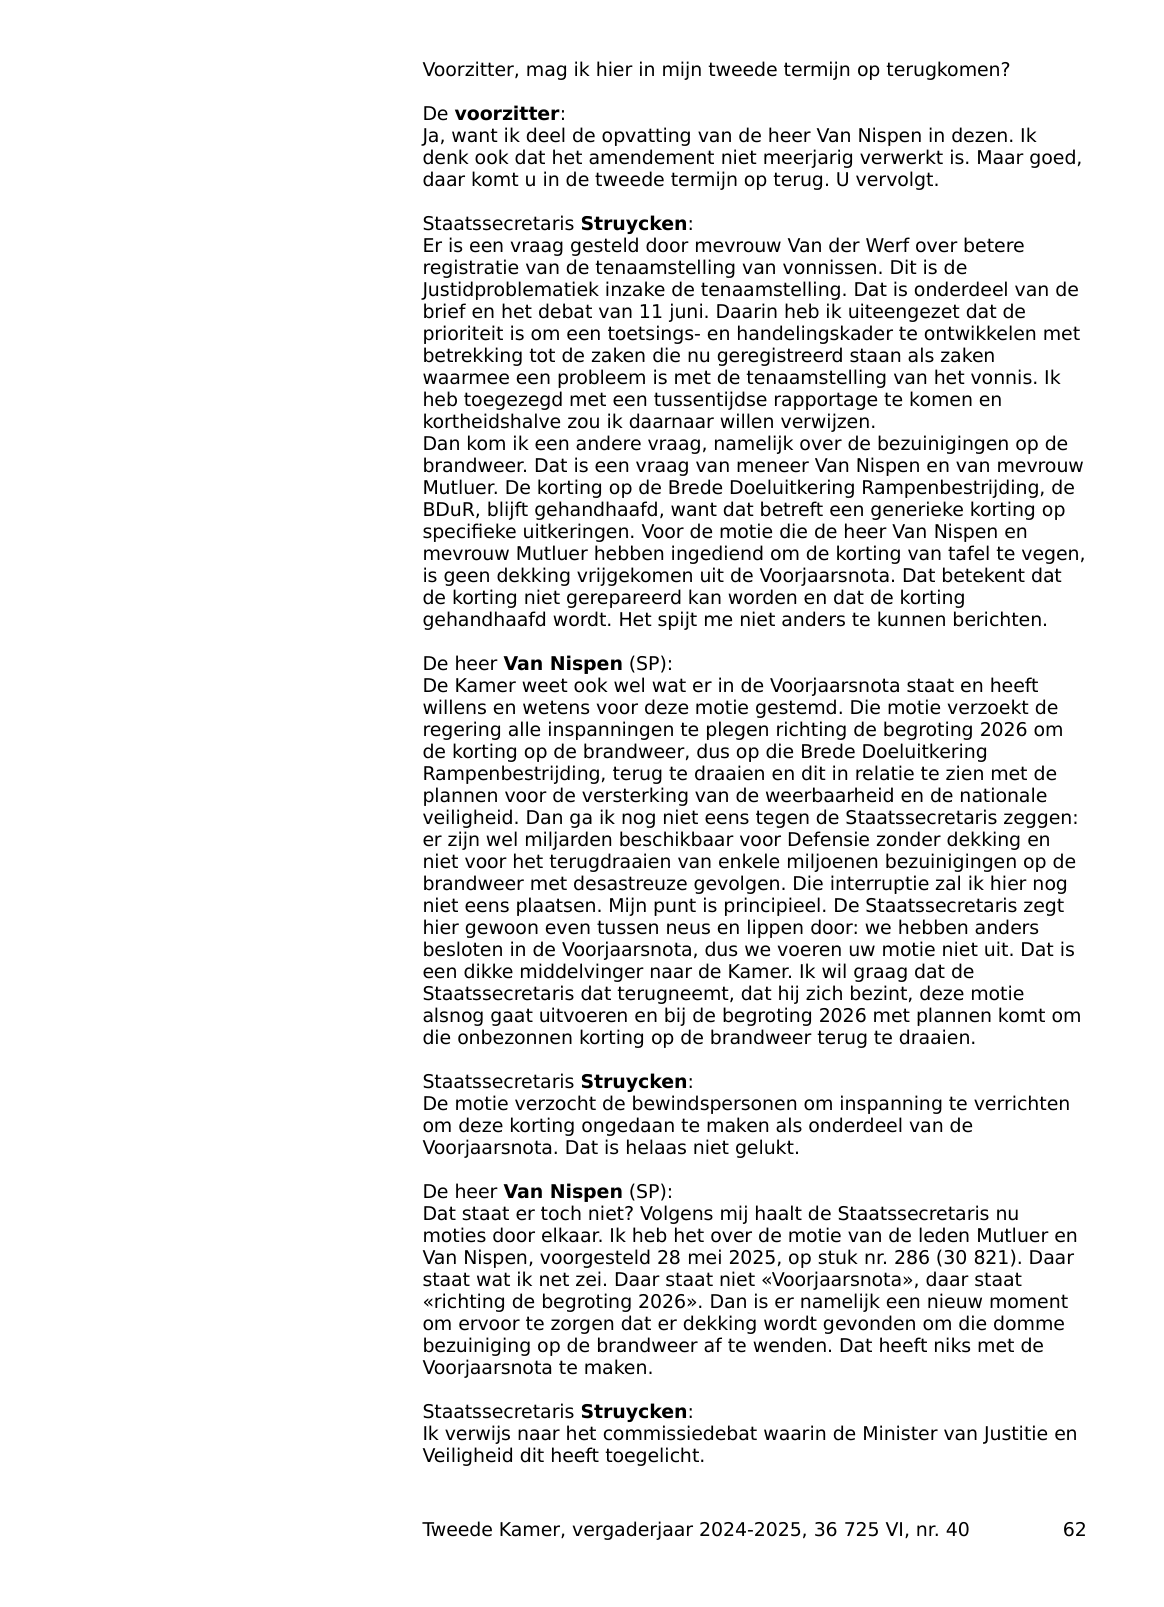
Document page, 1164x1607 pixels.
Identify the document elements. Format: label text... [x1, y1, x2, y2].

text De motie verzocht de bewindspersonen om inspanning te verrichten om deze korting ongedaan te maken als onderdeel van de Voorjaarsnota. Dat is helaas niet gelukt. [422, 1093, 1087, 1159]
text Dan kom ik een andere vraag, namelijk over de bezuinigingen op de brandweer. Dat is een vraag van meneer Van Nispen en van mevrouw Mutluer. De korting op de Brede Doeluitkering Rampenbestrijding, de BDuR, blijft gehandhaafd, want dat betreft een generieke korting op specifieke uitkeringen. Voor de motie die de heer Van Nispen en mevrouw Mutluer hebben ingediend om de korting van tafel te vegen, is geen dekking vrijgekomen uit de Voorjaarsnota. Dat betekent dat de korting niet gerepareerd kan worden en dat de korting gehandhaafd wordt. Het spijt me niet anders te kunnen berichten. [422, 433, 1087, 631]
text De voorzitter: [422, 103, 1087, 125]
text Staatssecretaris Struycken: [422, 1401, 1087, 1423]
text De heer Van Nispen (SP): [422, 1181, 1087, 1203]
text Staatssecretaris Struycken: [422, 213, 1087, 235]
text De Kamer weet ook wel wat er in de Voorjaarsnota staat en heeft willens en wetens voor deze motie gestemd. Die motie verzoekt de regering alle inspanningen te plegen richting de begroting 2026 om de korting op de brandweer, dus op die Brede Doeluitkering Rampenbestrijding, terug te draaien en dit in relatie te zien met de plannen voor de versterking van de weerbaarheid en de nationale veiligheid. Dan ga ik nog niet eens tegen de Staatssecretaris zeggen: er zijn wel miljarden beschikbaar voor Defensie zonder dekking en niet voor het terugdraaien van enkele miljoenen bezuinigingen op de brandweer met desastreuze gevolgen. Die interruptie zal ik hier nog niet eens plaatsen. Mijn punt is principieel. De Staatssecretaris zegt hier gewoon even tussen neus en lippen door: we hebben anders besloten in de Voorjaarsnota, dus we voeren uw motie niet uit. Dat is een dikke middelvinger naar de Kamer. Ik wil graag dat de Staatssecretaris dat terugneemt, dat hij zich bezint, deze motie alsnog gaat uitvoeren en bij de begroting 2026 met plannen komt om die onbezonnen korting op de brandweer terug te draaien. [422, 675, 1087, 1049]
text Staatssecretaris Struycken: [422, 1071, 1087, 1093]
text Voorzitter, mag ik hier in mijn tweede termijn op terugkomen? [422, 59, 1087, 81]
text Ja, want ik deel de opvatting van de heer Van Nispen in dezen. Ik denk ook dat het amendement niet meerjarig verwerkt is. Maar goed, daar komt u in de tweede termijn op terug. U vervolgt. [422, 125, 1087, 191]
text Er is een vraag gesteld door mevrouw Van der Werf over betere registratie van de tenaamstelling van vonnissen. Dit is de Justidproblematiek inzake de tenaamstelling. Dat is onderdeel van de brief en het debat van 11 juni. Daarin heb ik uiteengezet dat de prioriteit is om een toetsings- en handelingskader te ontwikkelen met betrekking tot de zaken die nu geregistreerd staan als zaken waarmee een probleem is met de tenaamstelling van het vonnis. Ik heb toegezegd met een tussentijdse rapportage te komen en kortheidshalve zou ik daarnaar willen verwijzen. [422, 235, 1087, 433]
text Ik verwijs naar het commissiedebat waarin de Minister van Justitie en Veiligheid dit heeft toegelicht. [422, 1423, 1087, 1467]
text De heer Van Nispen (SP): [422, 653, 1087, 675]
text Dat staat er toch niet? Volgens mij haalt de Staatssecretaris nu moties door elkaar. Ik heb het over de motie van de leden Mutluer en Van Nispen, voorgesteld 28 mei 2025, op stuk nr. 286 (30 821). Daar staat wat ik net zei. Daar staat niet «Voorjaarsnota», daar staat «richting de begroting 2026». Dan is er namelijk een nieuw moment om ervoor te zorgen dat er dekking wordt gevonden om die domme bezuiniging op de brandweer af te wenden. Dat heeft niks met de Voorjaarsnota te maken. [422, 1203, 1087, 1379]
